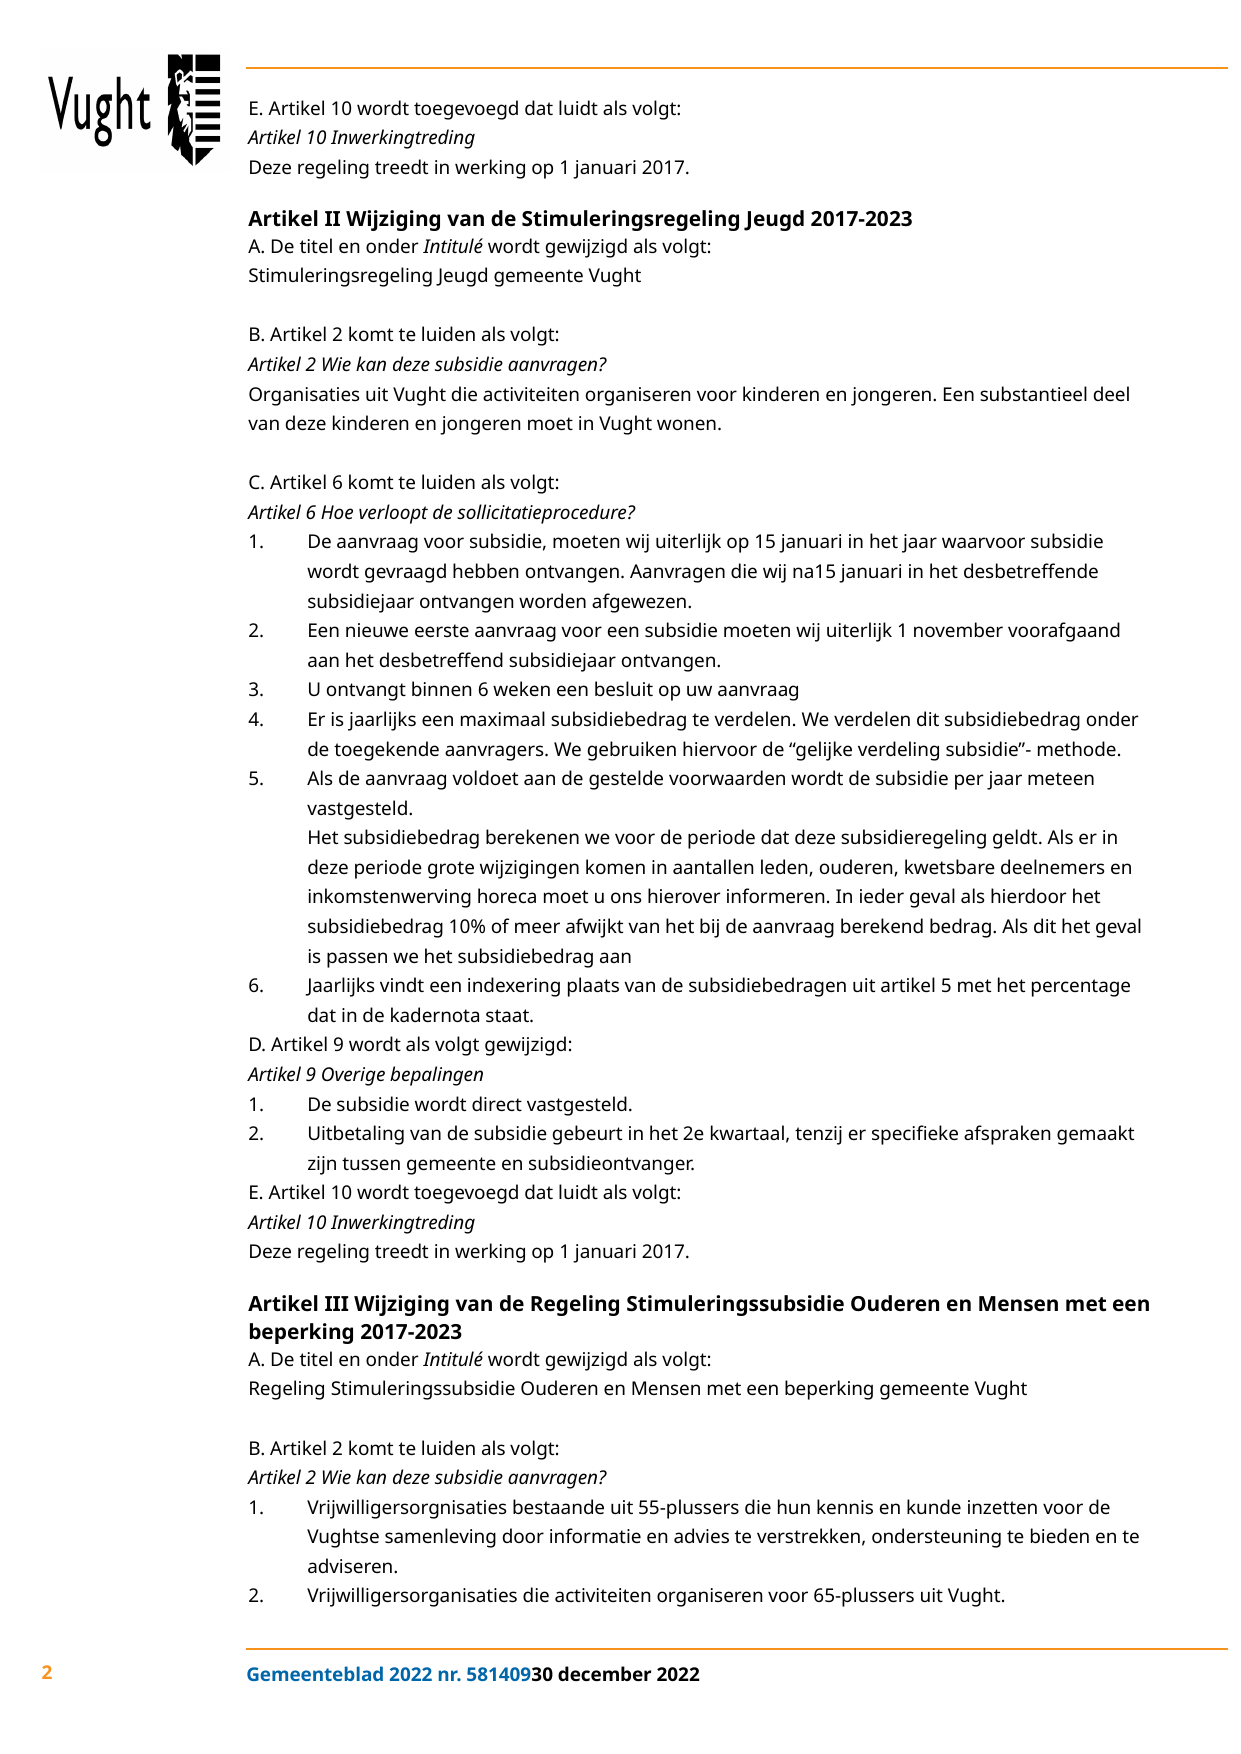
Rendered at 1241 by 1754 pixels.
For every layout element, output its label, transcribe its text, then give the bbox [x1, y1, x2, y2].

list De aanvraag voor subsidie, moeten wij uiterlijk op 15 januari in het jaar waarvoor subsidie wordt gevraagd hebben ontvangen. Aanvragen die wij na15 januari in het desbetreffende subsidiejaar ontvangen worden afgewezen. [248, 529, 1152, 613]
list Het subsidiebedrag berekenen we voor de periode dat deze subsidieregeling geldt. Als er in deze periode grote wijzigingen komen in aantallen leden, ouderen, kwetsbare deelnemers en inkomstenwerving horeca moet u ons hierover informeren. In ieder geval als hierdoor het subsidiebedrag 10% of meer afwijkt van het bij de aanvraag berekend bedrag. Als dit het geval is passen we het subsidiebedrag aan [248, 824, 1152, 968]
text C. Artikel 6 komt te luiden als volgt: [248, 469, 1152, 495]
text E. Artikel 10 wordt toegevoegd dat luidt als volgt: [248, 1179, 1152, 1205]
list Er is jaarlijks een maximaal subsidiebedrag te verdelen. We verdelen dit subsidiebedrag onder de toegekende aanvragers. We gebruiken hiervoor de “gelijke verdeling subsidie”- methode. [248, 706, 1152, 761]
text Regeling Stimuleringssubsidie Ouderen en Mensen met een beperking gemeente Vught [248, 1376, 1152, 1401]
text Artikel 2 Wie kan deze subsidie aanvragen? [248, 1464, 1152, 1490]
picture [41, 47, 231, 172]
text E. Artikel 10 wordt toegevoegd dat luidt als volgt: [248, 95, 1152, 121]
text Artikel 9 Overige bepalingen [248, 1061, 1152, 1087]
text Organisaties uit Vught die activiteiten organiseren voor kinderen en jongeren. Een substantieel deel van deze kinderen en jongeren moet in Vught wonen. [248, 381, 1152, 436]
list Een nieuwe eerste aanvraag voor een subsidie moeten wij uiterlijk 1 november voorafgaand aan het desbetreffend subsidiejaar ontvangen. [248, 617, 1152, 673]
text D. Artikel 9 wordt als volgt gewijzigd: [248, 1032, 1152, 1057]
list Vrijwilligersorganisaties die activiteiten organiseren voor 65-plussers uit Vught. [248, 1583, 1152, 1608]
text Deze regeling treedt in werking op 1 januari 2017. [248, 1239, 1152, 1264]
text B. Artikel 2 komt te luiden als volgt: [248, 1435, 1152, 1460]
list De subsidie wordt direct vastgesteld. [248, 1091, 1152, 1116]
text A. De titel en onder Intitulé wordt gewijzigd als volgt: [248, 1346, 1152, 1372]
list Vrijwilligersorgnisaties bestaande uit 55-plussers die hun kennis en kunde inzetten voor de Vughtse samenleving door informatie en advies te verstrekken, ondersteuning te bieden en te adviseren. [248, 1494, 1152, 1579]
list Jaarlijks vindt een indexering plaats van de subsidiebedragen uit artikel 5 met het percentage dat in de kadernota staat. [248, 972, 1152, 1028]
list U ontvangt binnen 6 weken een besluit op uw aanvraag [248, 677, 1152, 702]
list Als de aanvraag voldoet aan de gestelde voorwaarden wordt de subsidie per jaar meteen vastgesteld. [248, 765, 1152, 821]
text Artikel 2 Wie kan deze subsidie aanvragen? [248, 351, 1152, 377]
text Deze regeling treedt in werking op 1 januari 2017. [248, 154, 1152, 180]
text Artikel 6 Hoe verloopt de sollicitatieprocedure? [248, 499, 1152, 525]
text Artikel 10 Inwerkingtreding [248, 124, 1152, 150]
text B. Artikel 2 komt te luiden als volgt: [248, 322, 1152, 347]
list Uitbetaling van de subsidie gebeurt in het 2e kwartaal, tenzij er specifieke afspraken gemaakt zijn tussen gemeente en subsidieontvanger. [248, 1120, 1152, 1176]
text Artikel 10 Inwerkingtreding [248, 1209, 1152, 1235]
text Artikel III Wijziging van de Regeling Stimuleringssubsidie Ouderen en Mensen met een beperking 2017-2023 [248, 1289, 1152, 1346]
text A. De titel en onder Intitulé wordt gewijzigd als volgt: [248, 233, 1152, 258]
text Artikel II Wijziging van de Stimuleringsregeling Jeugd 2017-2023 [248, 204, 1152, 233]
text Stimuleringsregeling Jeugd gemeente Vught [248, 262, 1152, 288]
